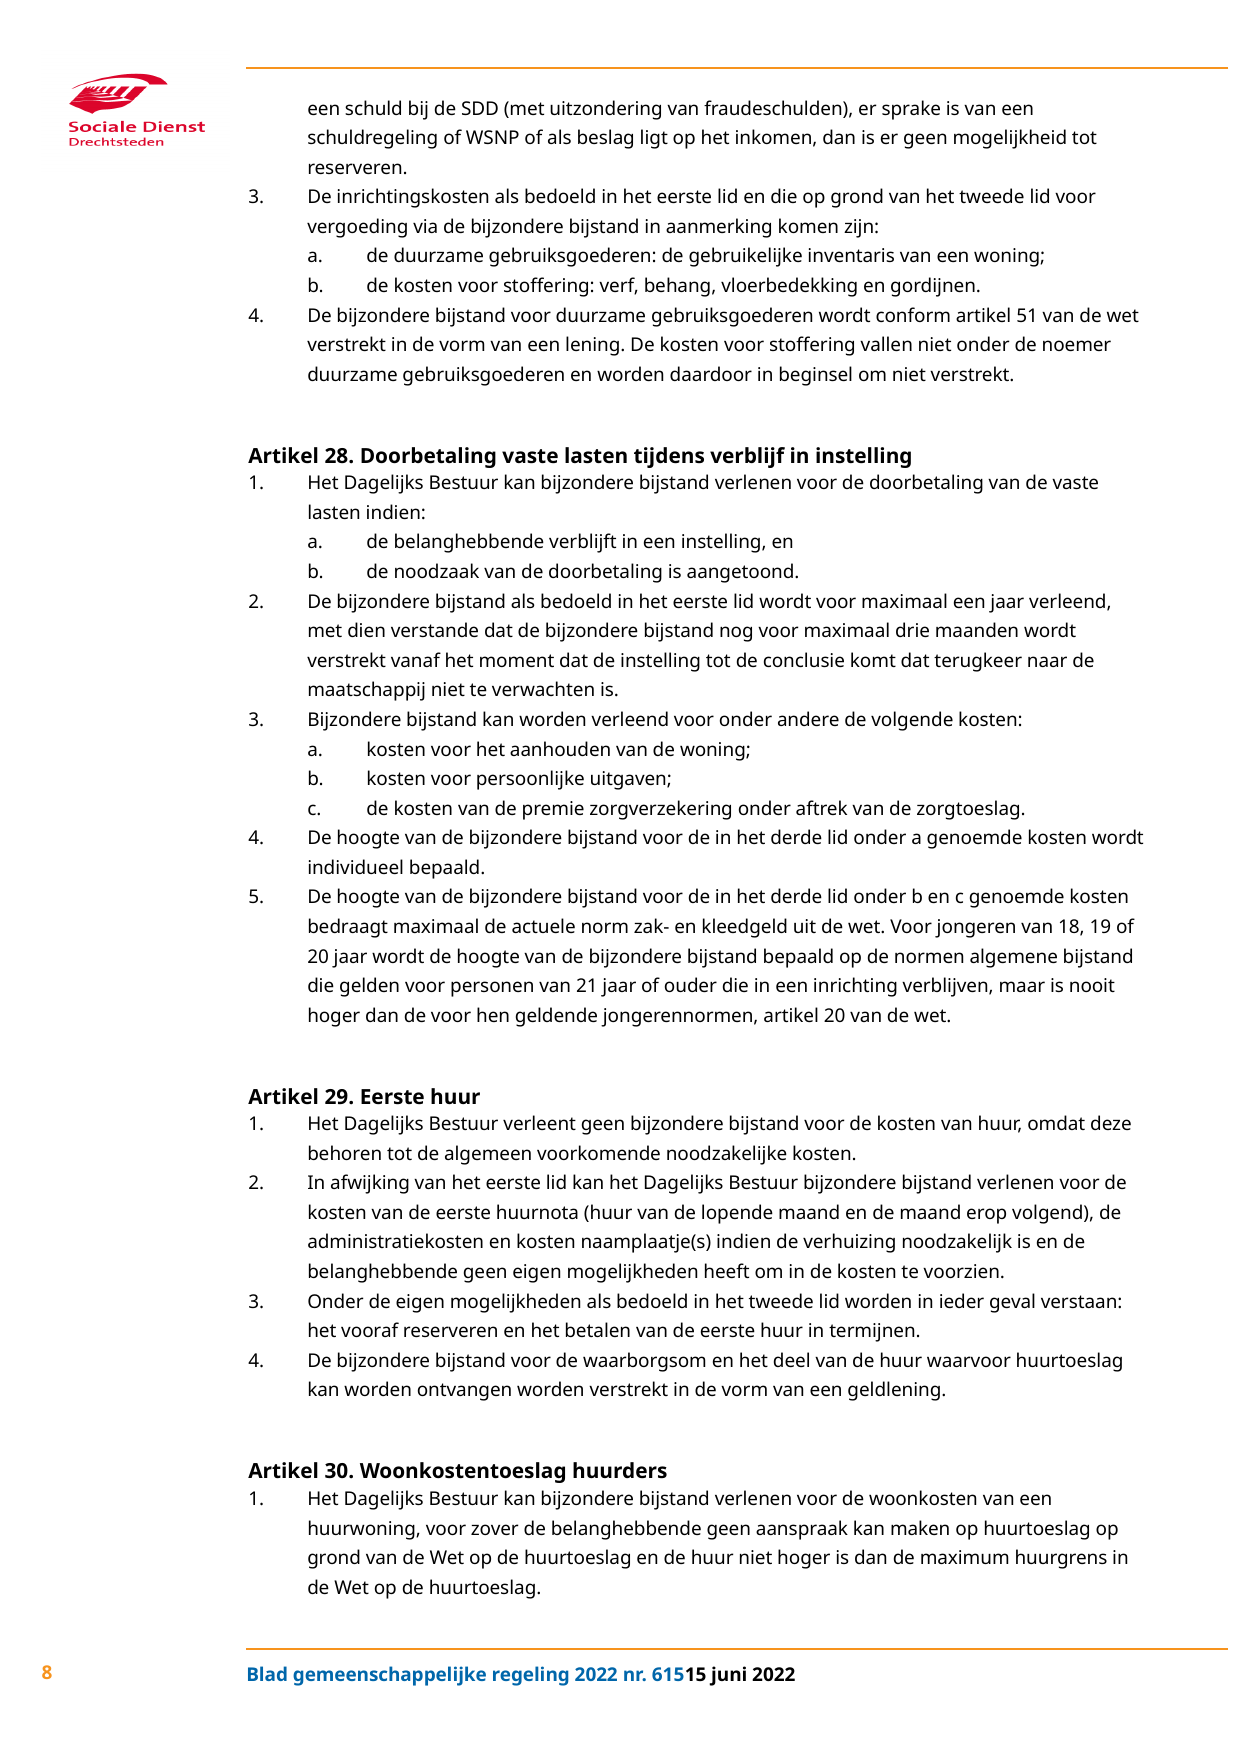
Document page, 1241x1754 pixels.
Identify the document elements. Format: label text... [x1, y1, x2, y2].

list Het Dagelijks Bestuur kan bijzondere bijstand verlenen voor de woonkosten van een huurwoning, voor zover de belanghebbende geen aanspraak kan maken op huurtoeslag op grond van de Wet op de huurtoeslag en de huur niet hoger is dan de maximum huurgrens in de Wet op de huurtoeslag. [248, 1485, 1152, 1599]
list De bijzondere bijstand voor duurzame gebruiksgoederen wordt conform artikel 51 van de wet verstrekt in de vorm van een lening. De kosten voor stoffering vallen niet onder de noemer duurzame gebruiksgoederen en worden daardoor in beginsel om niet verstrekt. [248, 302, 1152, 387]
list kosten voor het aanhouden van de woning; [307, 736, 1152, 761]
list Het Dagelijks Bestuur verleent geen bijzondere bijstand voor de kosten van huur, omdat deze behoren tot de algemeen voorkomende noodzakelijke kosten. [248, 1110, 1152, 1166]
list de kosten van de premie zorgverzekering onder aftrek van de zorgtoeslag. [307, 795, 1152, 821]
list Het Dagelijks Bestuur kan bijzondere bijstand verlenen voor de doorbetaling van de vaste lasten indien: [248, 469, 1152, 525]
list Bijzondere bijstand kan worden verleend voor onder andere de volgende kosten: [248, 706, 1152, 732]
list de kosten voor stoffering: verf, behang, vloerbedekking en gordijnen. [307, 272, 1152, 298]
list De bijzondere bijstand voor de waarborgsom en het deel van de huur waarvoor huurtoeslag kan worden ontvangen worden verstrekt in de vorm van een geldlening. [248, 1347, 1152, 1402]
picture [41, 47, 231, 172]
list Onder de eigen mogelijkheden als bedoeld in het tweede lid worden in ieder geval verstaan: het vooraf reserveren en het betalen van de eerste huur in termijnen. [248, 1288, 1152, 1343]
list De bijzondere bijstand als bedoeld in het eerste lid wordt voor maximaal een jaar verleend, met dien verstande dat de bijzondere bijstand nog voor maximaal drie maanden wordt verstrekt vanaf het moment dat de instelling tot de conclusie komt dat terugkeer naar de maatschappij niet te verwachten is. [248, 588, 1152, 702]
list een schuld bij de SDD (met uitzondering van fraudeschulden), er sprake is van een schuldregeling of WSNP of als beslag ligt op het inkomen, dan is er geen mogelijkheid tot reserveren. [248, 95, 1152, 180]
list de noodzaak van de doorbetaling is aangetoond. [307, 558, 1152, 584]
text Artikel 29. Eerste huur [248, 1082, 1152, 1110]
list kosten voor persoonlijke uitgaven; [307, 765, 1152, 791]
list de belanghebbende verblijft in een instelling, en [307, 529, 1152, 554]
list De hoogte van de bijzondere bijstand voor de in het derde lid onder b en c genoemde kosten bedraagt maximaal de actuele norm zak- en kleedgeld uit de wet. Voor jongeren van 18, 19 of 20 jaar wordt de hoogte van de bijzondere bijstand bepaald op de normen algemene bijstand die gelden voor personen van 21 jaar of ouder die in een inrichting verblijven, maar is nooit hoger dan de voor hen geldende jongerennormen, artikel 20 van de wet. [248, 884, 1152, 1028]
list De hoogte van de bijzondere bijstand voor de in het derde lid onder a genoemde kosten wordt individueel bepaald. [248, 824, 1152, 880]
text Artikel 28. Doorbetaling vaste lasten tijdens verblijf in instelling [248, 441, 1152, 469]
list de duurzame gebruiksgoederen: de gebruikelijke inventaris van een woning; [307, 243, 1152, 268]
list De inrichtingskosten als bedoeld in het eerste lid en die op grond van het tweede lid voor vergoeding via de bijzondere bijstand in aanmerking komen zijn: [248, 183, 1152, 239]
list In afwijking van het eerste lid kan het Dagelijks Bestuur bijzondere bijstand verlenen voor de kosten van de eerste huurnota (huur van de lopende maand en de maand erop volgend), de administratiekosten en kosten naamplaatje(s) indien de verhuizing noodzakelijk is en de belanghebbende geen eigen mogelijkheden heeft om in de kosten te voorzien. [248, 1169, 1152, 1284]
text Artikel 30. Woonkostentoeslag huurders [248, 1457, 1152, 1485]
